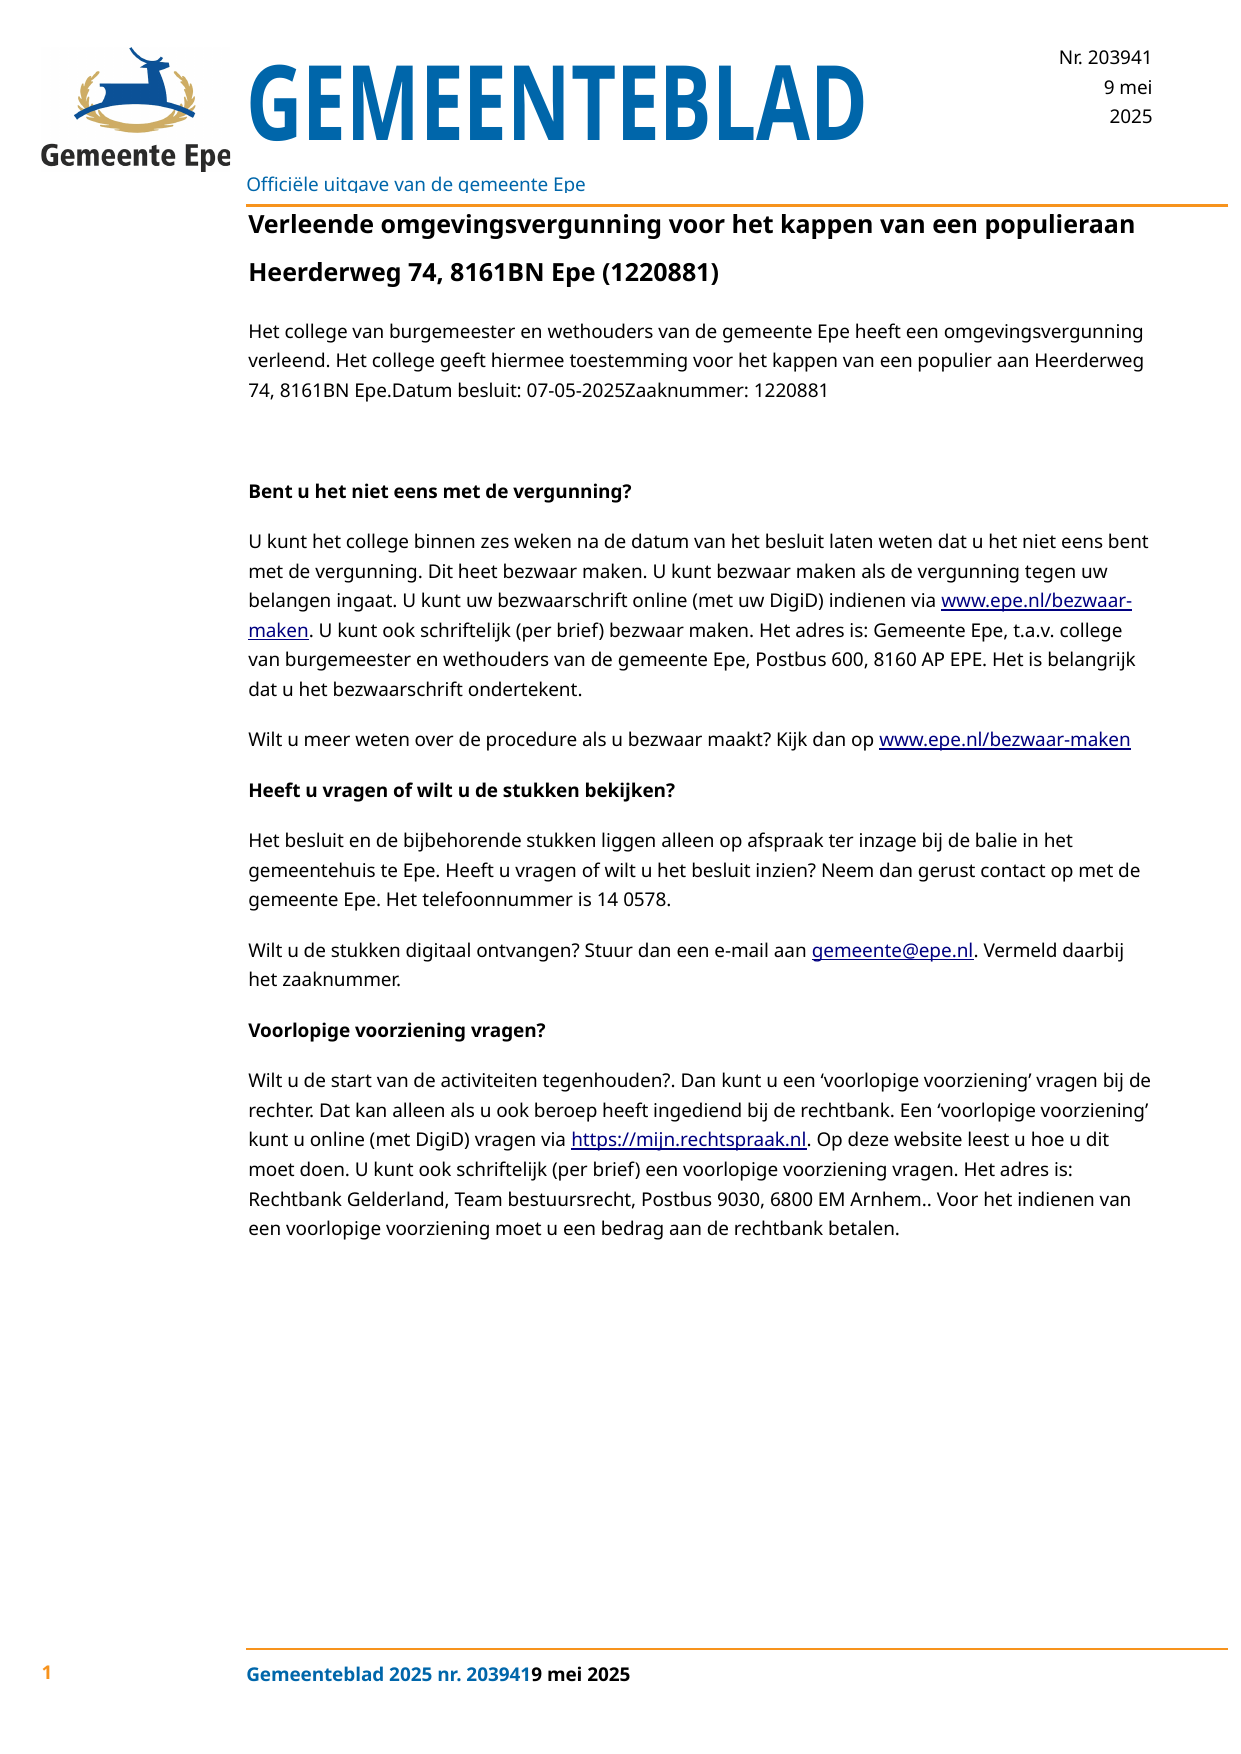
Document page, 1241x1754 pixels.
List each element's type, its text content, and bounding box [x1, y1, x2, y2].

text Bent u het niet eens met de vergunning? [248, 478, 1152, 504]
text Heeft u vragen of wilt u de stukken bekijken? [248, 777, 1152, 803]
text Het besluit en de bijbehorende stukken liggen alleen op afspraak ter inzage bij de balie in het gemeentehuis te Epe. Heeft u vragen of wilt u het besluit inzien? Neem dan gerust contact op met de gemeente Epe. Het telefoonnummer is 14 0578. [248, 827, 1152, 912]
text Wilt u de stukken digitaal ontvangen? Stuur dan een e-mail aan gemeente@epe.nl. Vermeld daarbij het zaaknummer. [248, 937, 1152, 992]
text Wilt u meer weten over de procedure als u bezwaar maakt? Kijk dan op www.epe.nl/bezwaar-maken [248, 727, 1152, 752]
text Wilt u de start van de activiteiten tegenhouden?. Dan kunt u een ‘voorlopige voorziening’ vragen bij de rechter. Dat kan alleen als u ook beroep heeft ingediend bij de rechtbank. Een ‘voorlopige voorziening’ kunt u online (met DigiD) vragen via https://mijn.rechtspraak.nl. Op deze website leest u hoe u dit moet doen. U kunt ook schriftelijk (per brief) een voorlopige voorziening vragen. Het adres is: Rechtbank Gelderland, Team bestuursrecht, Postbus 9030, 6800 EM Arnhem.. Voor het indienen van een voorlopige voorziening moet u een bedrag aan de rechtbank betalen. [248, 1067, 1152, 1241]
text Het college van burgemeester en wethouders van de gemeente Epe heeft een omgevingsvergunning verleend. Het college geeft hiermee toestemming voor het kappen van een populier aan Heerderweg 74, 8161BN Epe.Datum besluit: 07-05-2025Zaaknummer: 1220881 [248, 318, 1152, 403]
text Voorlopige voorziening vragen? [248, 1017, 1152, 1043]
text U kunt het college binnen zes weken na de datum van het besluit laten weten dat u het niet eens bent met de vergunning. Dit heet bezwaar maken. U kunt bezwaar maken als de vergunning tegen uw belangen ingaat. U kunt uw bezwaarschrift online (met uw DigiD) indienen via www.epe.nl/bezwaar-maken. U kunt ook schriftelijk (per brief) bezwaar maken. Het adres is: Gemeente Epe, t.a.v. college van burgemeester en wethouders van de gemeente Epe, Postbus 600, 8160 AP EPE. Het is belangrijk dat u het bezwaarschrift ondertekent. [248, 528, 1152, 702]
picture [41, 47, 231, 172]
text Verleende omgevingsvergunning voor het kappen van een populieraan Heerderweg 74, 8161BN Epe (1220881) [248, 207, 1152, 288]
